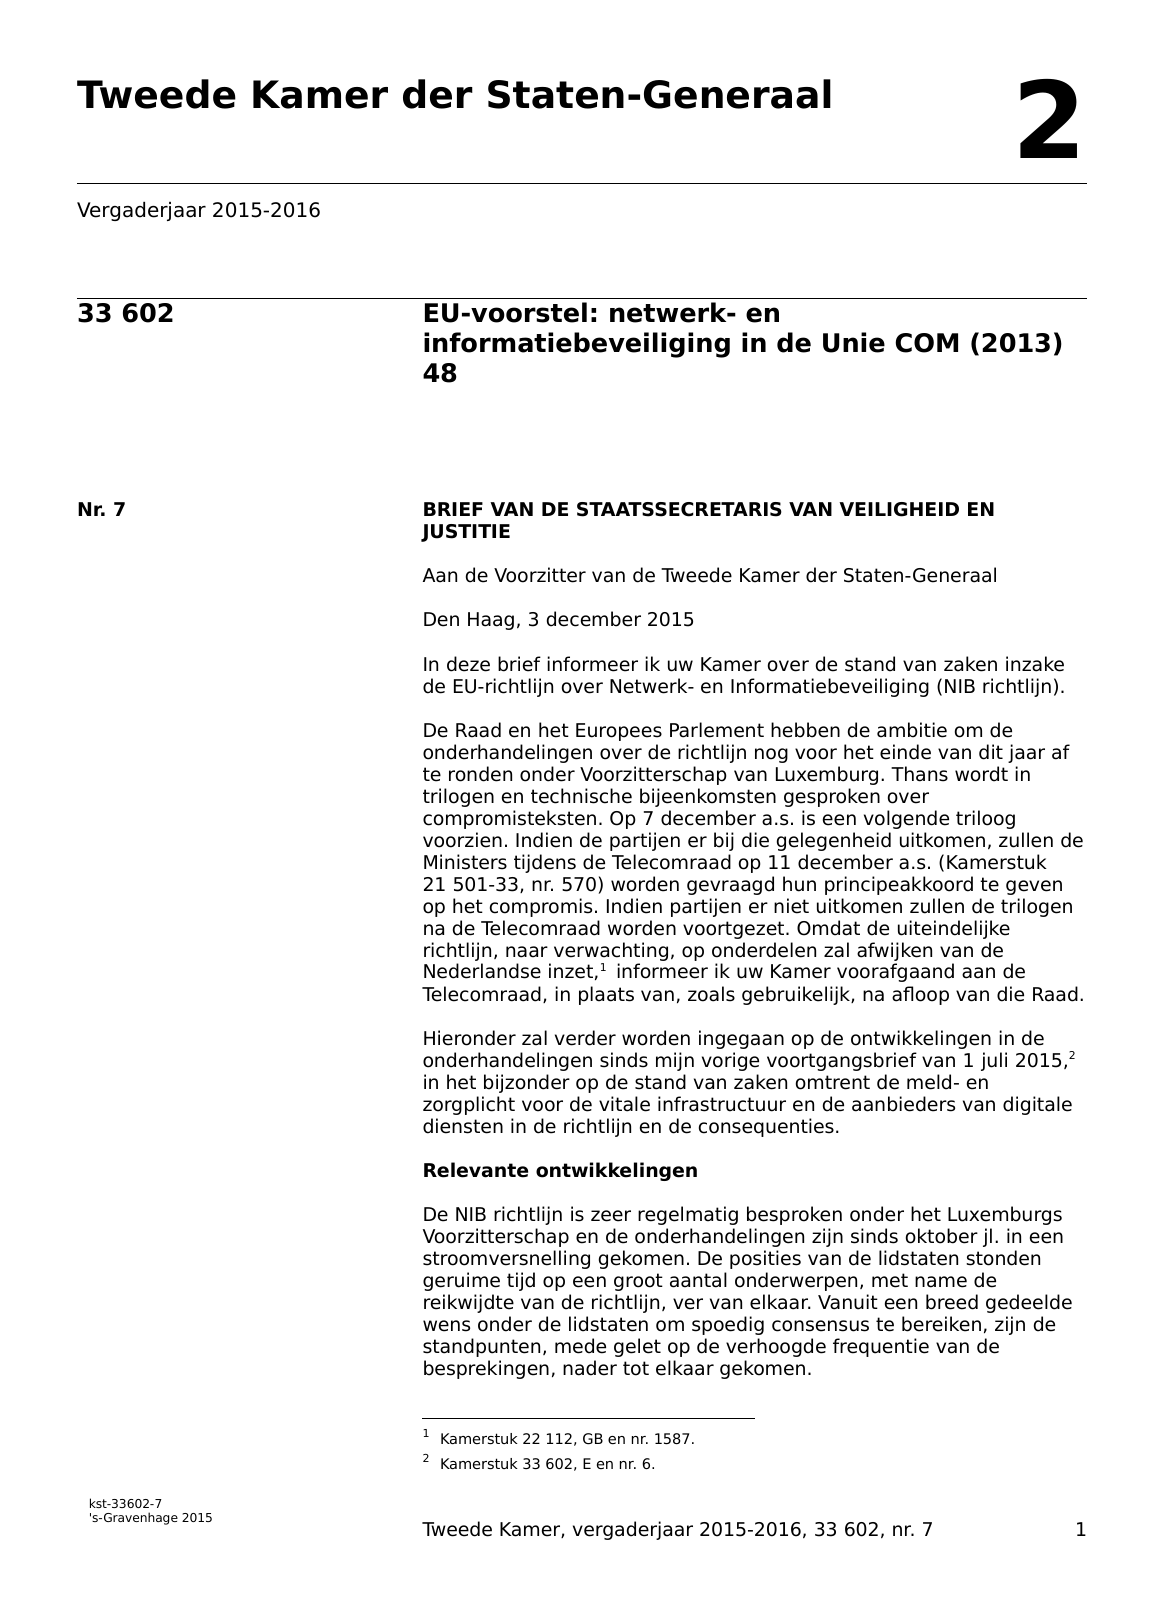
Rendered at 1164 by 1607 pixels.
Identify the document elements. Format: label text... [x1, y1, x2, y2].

subtitle 33 602 EU-voorstel: netwerk- en informatiebeveiliging in de Unie COM (2013) 48 [77, 299, 1087, 388]
text Aan de Voorzitter van de Tweede Kamer der Staten-Generaal [422, 565, 1087, 587]
text De NIB richtlijn is zeer regelmatig besproken onder het Luxemburgs Voorzitterschap en de onderhandelingen zijn sinds oktober jl. in een stroomversnelling gekomen. De posities van de lidstaten stonden geruime tijd op een groot aantal onderwerpen, met name de reikwijdte van de richtlijn, ver van elkaar. Vanuit een breed gedeelde wens onder de lidstaten om spoedig consensus te bereiken, zijn de standpunten, mede gelet op de verhoogde frequentie van de besprekingen, nader tot elkaar gekomen. [422, 1204, 1087, 1380]
text Hieronder zal verder worden ingegaan op de ontwikkelingen in de onderhandelingen sinds mijn vorige voortgangsbrief van 1 juli 2015, in het bijzonder op de stand van zaken omtrent de meld- en zorgplicht voor de vitale infrastructuur en de aanbieders van digitale diensten in de richtlijn en de consequenties. [422, 1028, 1087, 1137]
table_header Tweede Kamer der Staten-Generaal [77, 59, 886, 183]
text In deze brief informeer ik uw Kamer over de stand van zaken inzake de EU-richtlijn over Netwerk- en Informatiebeveiliging (NIB richtlijn). [422, 653, 1087, 697]
subtitle Nr. 7 BRIEF VAN DE STAATSSECRETARIS VAN VEILIGHEID EN JUSTITIE [77, 499, 1087, 543]
text kst-33602-7 [88, 1497, 323, 1511]
text 's-Gravenhage 2015 [88, 1511, 323, 1525]
text Kamerstuk 33 602, E en nr. 6. [422, 1452, 1087, 1474]
table_cell Vergaderjaar 2015-2016 [77, 184, 1087, 298]
text Den Haag, 3 december 2015 [422, 609, 1087, 631]
text Kamerstuk 22 112, GB en nr. 1587. [422, 1427, 1087, 1449]
text De Raad en het Europees Parlement hebben de ambitie om de onderhandelingen over de richtlijn nog voor het einde van dit jaar af te ronden onder Voorzitterschap van Luxemburg. Thans wordt in trilogen en technische bijeenkomsten gesproken over compromisteksten. Op 7 december a.s. is een volgende triloog voorzien. Indien de partijen er bij die gelegenheid uitkomen, zullen de Ministers tijdens de Telecomraad op 11 december a.s. (Kamerstuk 21 501-33, nr. 570) worden gevraagd hun principeakkoord te geven op het compromis. Indien partijen er niet uitkomen zullen de trilogen na de Telecomraad worden voortgezet. Omdat de uiteindelijke richtlijn, naar verwachting, op onderdelen zal afwijken van de Nederlandse inzet, informeer ik uw Kamer voorafgaand aan de Telecomraad, in plaats van, zoals gebruikelijk, na afloop van die Raad. [422, 720, 1087, 1005]
subtitle Relevante ontwikkelingen [422, 1160, 1087, 1182]
table_header 2 [886, 59, 1087, 183]
